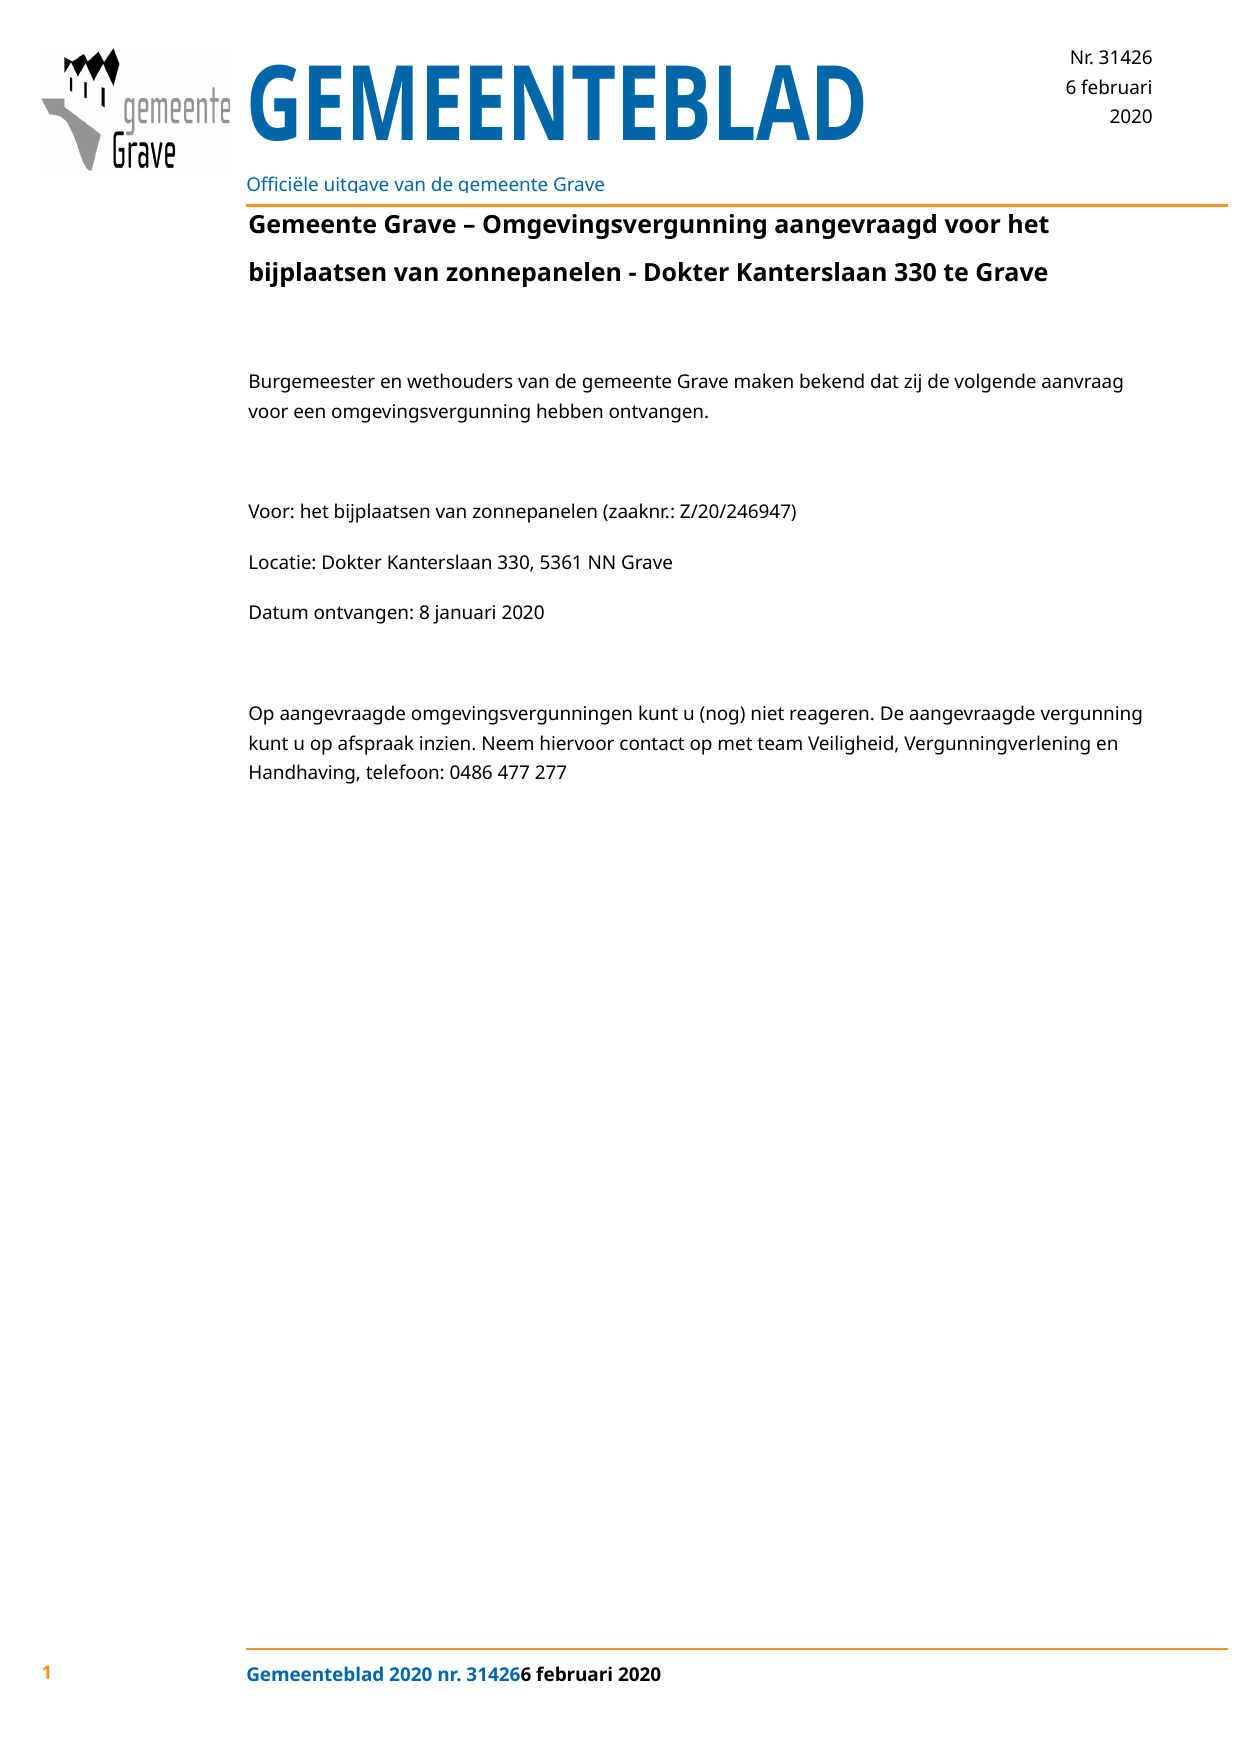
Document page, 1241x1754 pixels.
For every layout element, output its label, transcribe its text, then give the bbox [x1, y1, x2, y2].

text Datum ontvangen: 8 januari 2020 [248, 599, 1152, 625]
text Gemeente Grave – Omgevingsvergunning aangevraagd voor het bijplaatsen van zonnepanelen - Dokter Kanterslaan 330 te Grave [248, 207, 1152, 288]
text Op aangevraagde omgevingsvergunningen kunt u (nog) niet reageren. De aangevraagde vergunning kunt u op afspraak inzien. Neem hiervoor contact op met team Veiligheid, Vergunningverlening en Handhaving, telefoon: 0486 477 277 [248, 700, 1152, 785]
text Burgemeester en wethouders van de gemeente Grave maken bekend dat zij de volgende aanvraag voor een omgevingsvergunning hebben ontvangen. [248, 368, 1152, 424]
text Voor: het bijplaatsen van zonnepanelen (zaaknr.: Z/20/246947) [248, 499, 1152, 524]
text Locatie: Dokter Kanterslaan 330, 5361 NN Grave [248, 549, 1152, 575]
picture [41, 47, 231, 172]
